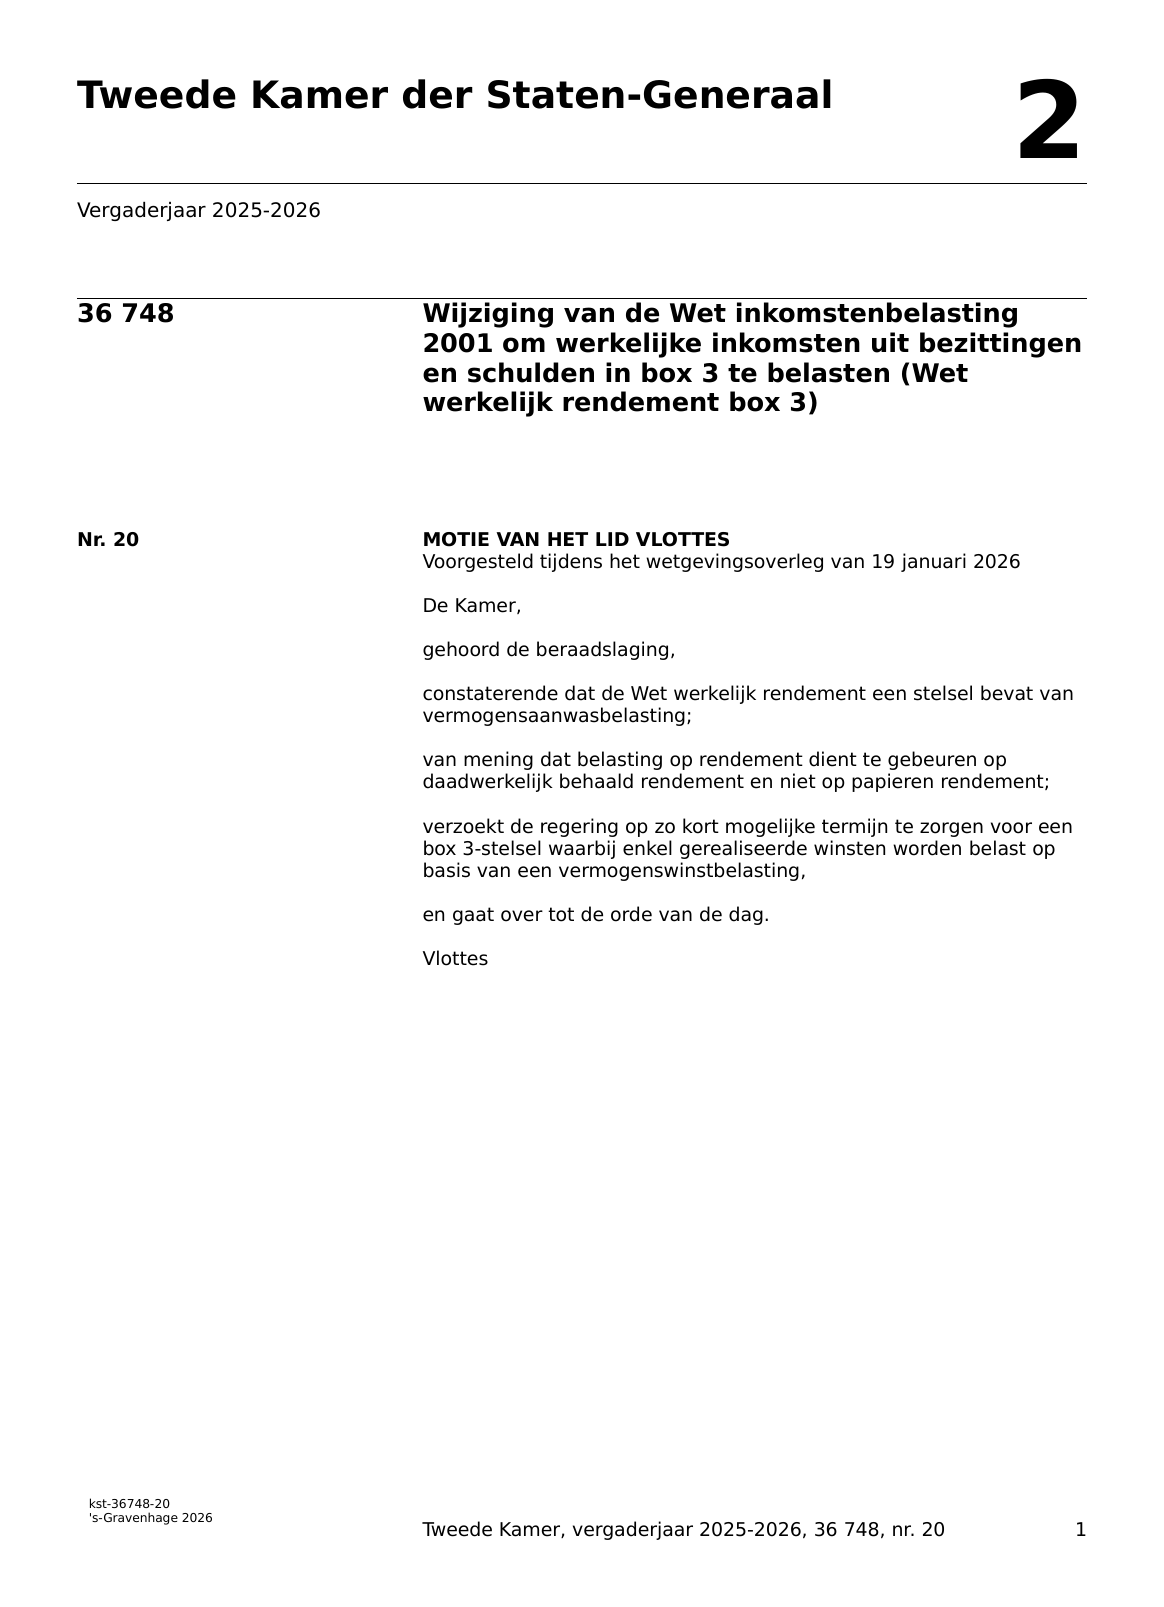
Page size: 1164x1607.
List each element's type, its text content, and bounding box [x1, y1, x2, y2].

text Voorgesteld tijdens het wetgevingsoverleg van 19 januari 2026 [422, 551, 1087, 573]
text kst-36748-20 [88, 1497, 323, 1511]
text De Kamer, [422, 595, 1087, 617]
text en gaat over tot de orde van de dag. [422, 904, 1087, 926]
table_header 2 [886, 59, 1087, 183]
text 's-Gravenhage 2026 [88, 1511, 323, 1525]
text gehoord de beraadslaging, [422, 639, 1087, 661]
text constaterende dat de Wet werkelijk rendement een stelsel bevat van vermogensaanwasbelasting; [422, 683, 1087, 727]
text Vlottes [422, 948, 1087, 970]
table_cell Vergaderjaar 2025-2026 [77, 184, 1087, 298]
table_header Tweede Kamer der Staten-Generaal [77, 59, 886, 183]
subtitle Nr. 20 MOTIE VAN HET LID VLOTTES [77, 529, 1087, 551]
text verzoekt de regering op zo kort mogelijke termijn te zorgen voor een box 3-stelsel waarbij enkel gerealiseerde winsten worden belast op basis van een vermogenswinstbelasting, [422, 816, 1087, 881]
text van mening dat belasting op rendement dient te gebeuren op daadwerkelijk behaald rendement en niet op papieren rendement; [422, 749, 1087, 793]
subtitle 36 748 Wijziging van de Wet inkomstenbelasting 2001 om werkelijke inkomsten uit bezittingen en schulden in box 3 te belasten (Wet werkelijk rendement box 3) [77, 299, 1087, 418]
